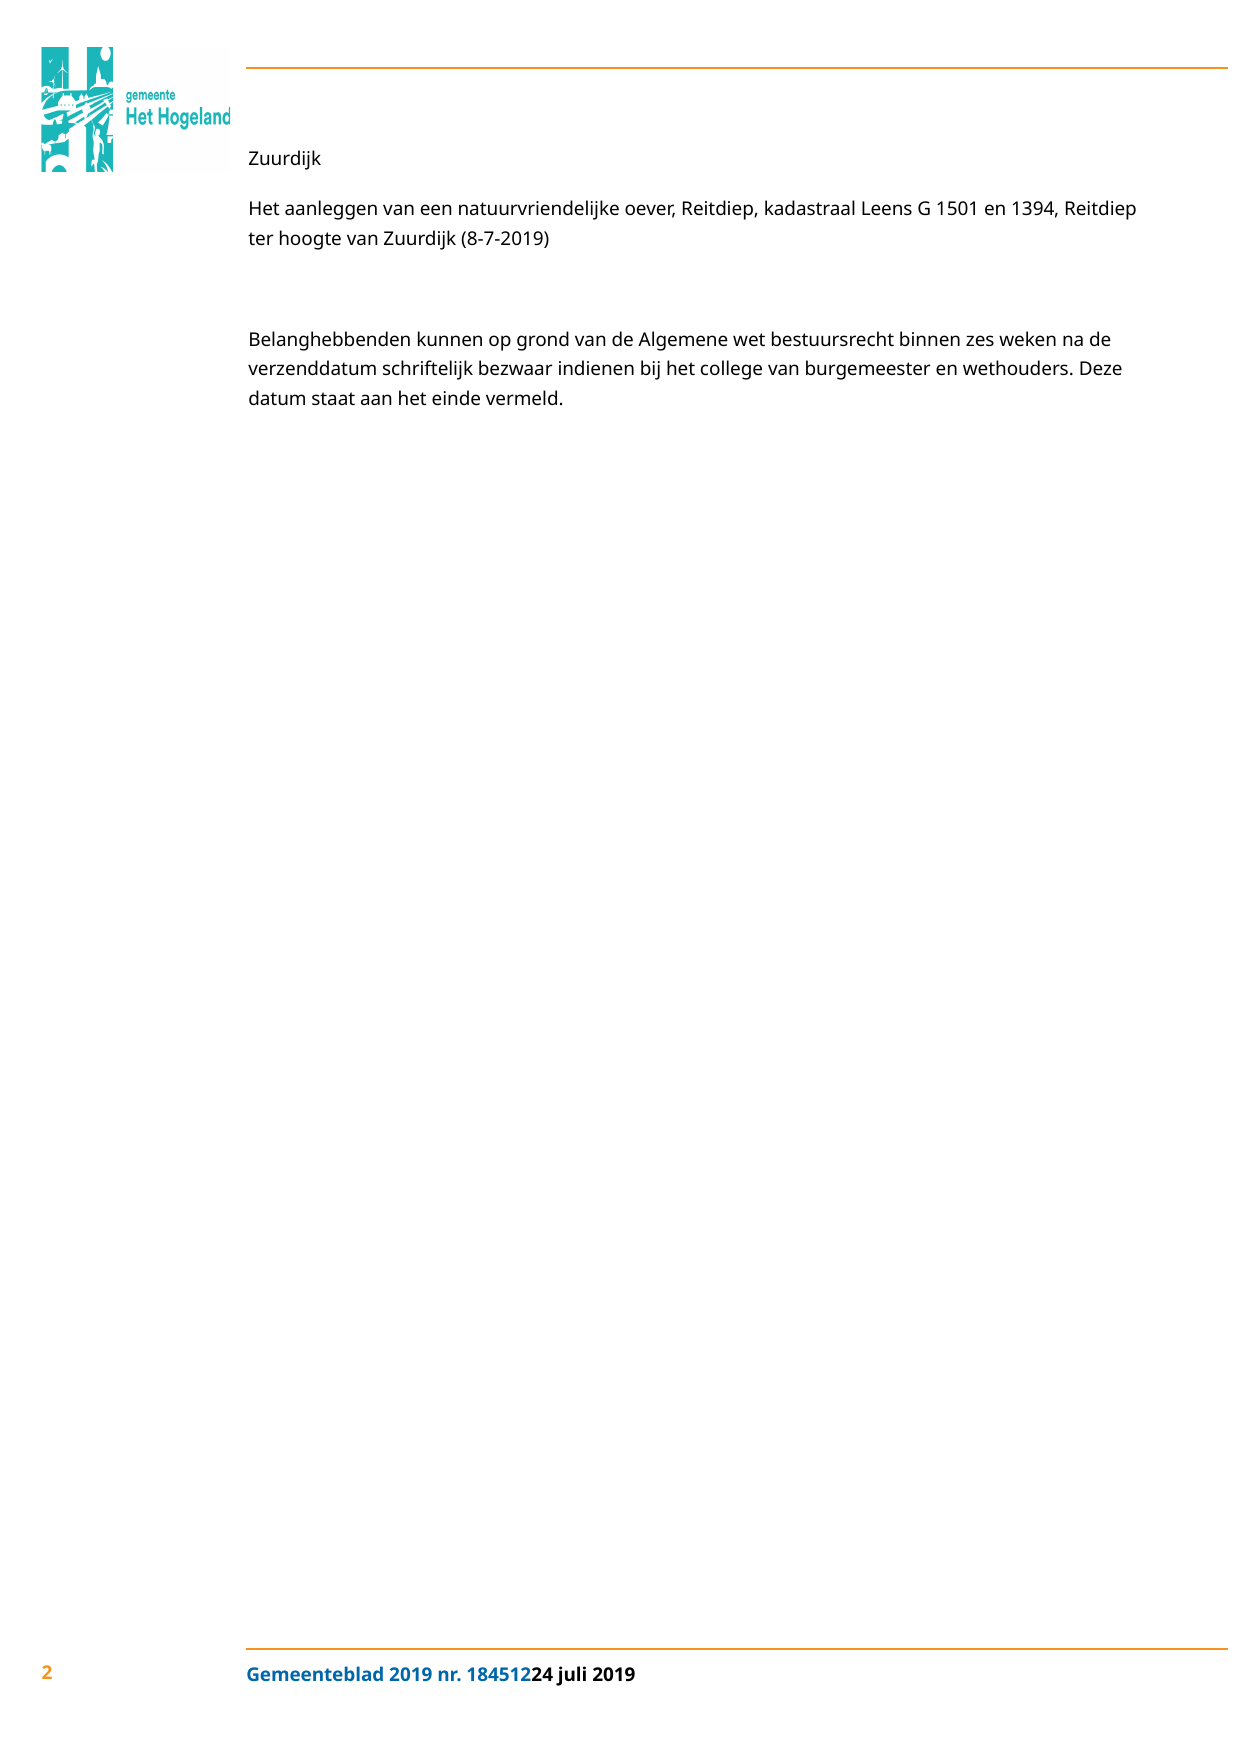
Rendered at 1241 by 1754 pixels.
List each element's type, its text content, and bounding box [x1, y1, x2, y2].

text Het aanleggen van een natuurvriendelijke oever, Reitdiep, kadastraal Leens G 1501 en 1394, Reitdiep ter hoogte van Zuurdijk (8-7-2019) [248, 196, 1152, 251]
text Belanghebbenden kunnen op grond van de Algemene wet bestuursrecht binnen zes weken na de verzenddatum schriftelijk bezwaar indienen bij het college van burgemeester en wethouders. Deze datum staat aan het einde vermeld. [248, 326, 1152, 411]
picture [41, 47, 231, 172]
text Zuurdijk [248, 145, 1152, 171]
